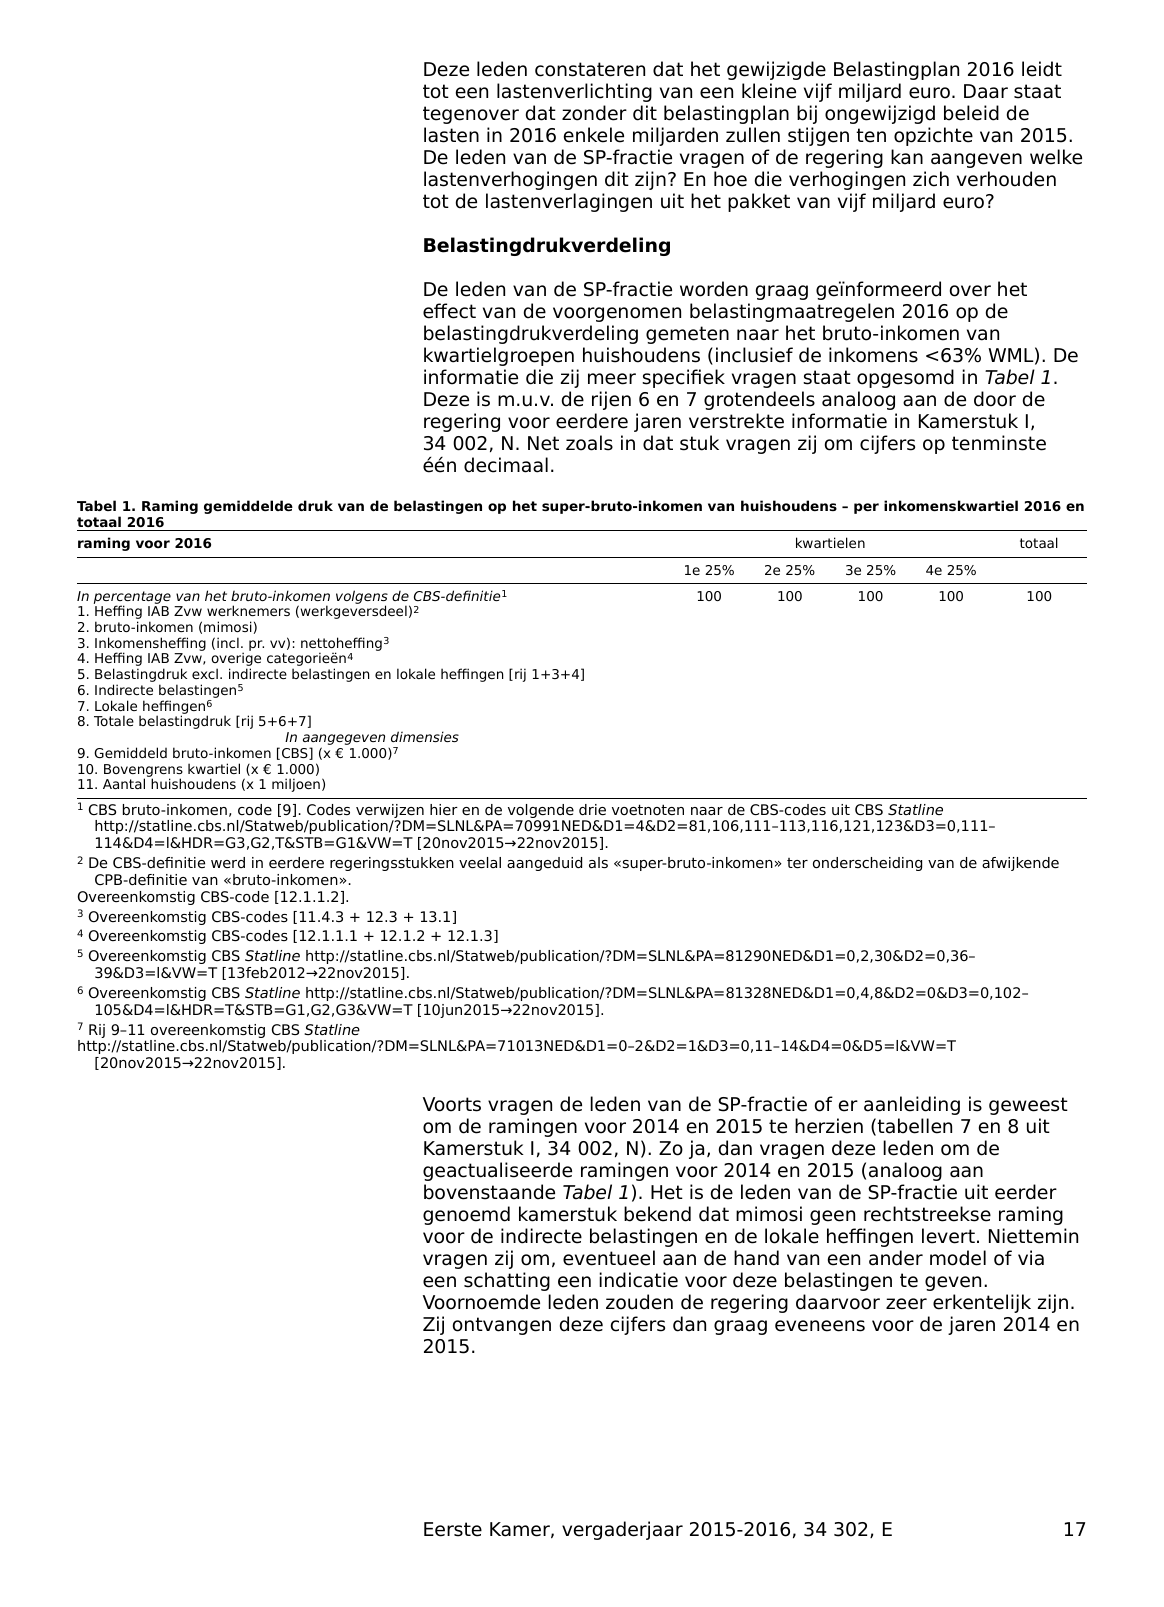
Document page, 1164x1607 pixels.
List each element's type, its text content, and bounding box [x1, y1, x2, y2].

table_cell [669, 620, 749, 636]
table_cell 4. Heffing IAB Zvw, overige categorieën4 [77, 651, 668, 667]
table_cell [911, 620, 991, 636]
table_cell [749, 620, 830, 636]
table_cell [669, 699, 749, 714]
table_cell [991, 604, 1087, 620]
table_cell [669, 636, 749, 651]
table_cell [830, 620, 911, 636]
table_cell [669, 651, 749, 667]
table_cell [911, 604, 991, 620]
table_cell [991, 730, 1087, 746]
table_cell 1e 25% [669, 558, 749, 583]
table_cell 6. Indirecte belastingen5 [77, 683, 668, 698]
table_cell [749, 667, 830, 683]
table_cell [991, 761, 1087, 777]
table_cell [911, 667, 991, 683]
table_cell [830, 714, 911, 730]
table_cell 9. Gemiddeld bruto-inkomen [CBS] (x € 1.000)7 [77, 746, 668, 761]
table_cell 2. bruto-inkomen (mimosi) [77, 620, 668, 636]
table_cell [991, 620, 1087, 636]
table_cell [991, 777, 1087, 798]
table_cell 8. Totale belastingdruk [rij 5+6+7] [77, 714, 668, 730]
table_cell [669, 714, 749, 730]
table_cell [669, 730, 749, 746]
table_cell [911, 761, 991, 777]
table_cell 1. Heffing IAB Zvw werknemers (werkgeversdeel)2 [77, 604, 668, 620]
table_cell [830, 730, 911, 746]
table_cell 1 CBS bruto-inkomen, code [9]. Codes verwijzen hier en de volgende drie voetnoten naar de CBS-codes uit CBS Statline http://statline.cbs.nl/Statweb/publication/?DM=SLNL&PA=70991NED&D1=4&D2=81,106,111–113,116,121,123&D3=0,111–114&D4=l&HDR=G3,G2,T&STB=G1&VW=T [20nov2015→22nov2015]. 2 De CBS-definitie werd in eerdere regeringsstukken veelal aangeduid als «super-bruto-inkomen» ter onderscheiding van de afwijkende CPB-definitie van «bruto-inkomen». Overeenkomstig CBS-code [12.1.1.2]. 3 Overeenkomstig CBS-codes [11.4.3 + 12.3 + 13.1] 4 Overeenkomstig CBS-codes [12.1.1.1 + 12.1.2 + 12.1.3] 5 Overeenkomstig CBS Statline http://statline.cbs.nl/Statweb/publication/?DM=SLNL&PA=81290NED&D1=0,2,30&D2=0,36–39&D3=l&VW=T [13feb2012→22nov2015]. 6 Overeenkomstig CBS Statline http://statline.cbs.nl/Statweb/publication/?DM=SLNL&PA=81328NED&D1=0,4,8&D2=0&D3=0,102–105&D4=l&HDR=T&STB=G1,G2,G3&VW=T [10jun2015→22nov2015]. 7 Rij 9–11 overeenkomstig CBS Statline http://statline.cbs.nl/Statweb/publication/?DM=SLNL&PA=71013NED&D1=0–2&D2=1&D3=0,11–14&D4=0&D5=l&VW=T [20nov2015→22nov2015]. [77, 799, 1087, 1072]
subtitle Belastingdrukverdeling [422, 235, 1087, 257]
table_cell [830, 777, 911, 798]
table_cell [669, 604, 749, 620]
table_cell [830, 683, 911, 698]
table_cell In aangegeven dimensies [77, 730, 668, 746]
table_cell [749, 730, 830, 746]
table_cell 100 [911, 584, 991, 604]
table_cell [830, 761, 911, 777]
table_cell [669, 683, 749, 698]
table_cell [749, 683, 830, 698]
table_cell [749, 636, 830, 651]
table_cell [749, 699, 830, 714]
table_cell [911, 683, 991, 698]
table_cell [991, 746, 1087, 761]
table_cell 4e 25% [911, 558, 991, 583]
table_cell [911, 777, 991, 798]
table_cell [749, 746, 830, 761]
table_cell totaal [991, 531, 1087, 557]
table_cell 3. Inkomensheffing (incl. pr. vv): nettoheffing3 [77, 636, 668, 651]
table_cell [749, 714, 830, 730]
table_cell [991, 714, 1087, 730]
table_cell 100 [669, 584, 749, 604]
table_cell 100 [749, 584, 830, 604]
table_cell [991, 699, 1087, 714]
table_cell [911, 699, 991, 714]
table_cell [669, 746, 749, 761]
table_cell 100 [991, 584, 1087, 604]
table_cell 5. Belastingdruk excl. indirecte belastingen en lokale heffingen [rij 1+3+4] [77, 667, 668, 683]
table_cell [669, 777, 749, 798]
table_cell [749, 777, 830, 798]
text Deze leden constateren dat het gewijzigde Belastingplan 2016 leidt tot een lastenverlichting van een kleine vijf miljard euro. Daar staat tegenover dat zonder dit belastingplan bij ongewijzigd beleid de lasten in 2016 enkele miljarden zullen stijgen ten opzichte van 2015. De leden van de SP-fractie vragen of de regering kan aangeven welke lastenverhogingen dit zijn? En hoe die verhogingen zich verhouden tot de lastenverlagingen uit het pakket van vijf miljard euro? [422, 59, 1087, 213]
table_cell [669, 667, 749, 683]
table_cell [749, 651, 830, 667]
table_cell [669, 761, 749, 777]
table_header Tabel 1. Raming gemiddelde druk van de belastingen op het super-bruto-inkomen van huishoudens – per inkomenskwartiel 2016 en totaal 2016 [77, 499, 1087, 530]
table_cell 3e 25% [830, 558, 911, 583]
table_cell [830, 667, 911, 683]
table_cell [830, 699, 911, 714]
table_cell In percentage van het bruto-inkomen volgens de CBS-definitie1 [77, 584, 668, 604]
table_cell [911, 636, 991, 651]
table_cell [991, 667, 1087, 683]
table_cell [911, 714, 991, 730]
table_cell 7. Lokale heffingen6 [77, 699, 668, 714]
table_cell [911, 746, 991, 761]
table_cell [911, 730, 991, 746]
table_cell [749, 604, 830, 620]
table_cell [991, 683, 1087, 698]
table_cell [749, 761, 830, 777]
table_cell 10. Bovengrens kwartiel (x € 1.000) [77, 761, 668, 777]
table_cell raming voor 2016 [77, 531, 668, 557]
table_cell [830, 636, 911, 651]
table_cell [991, 636, 1087, 651]
table_cell 100 [830, 584, 911, 604]
table_cell [77, 558, 668, 583]
table_cell kwartielen [669, 531, 991, 557]
text Voorts vragen de leden van de SP-fractie of er aanleiding is geweest om de ramingen voor 2014 en 2015 te herzien (tabellen 7 en 8 uit Kamerstuk I, 34 002, N). Zo ja, dan vragen deze leden om de geactualiseerde ramingen voor 2014 en 2015 (analoog aan bovenstaande Tabel 1). Het is de leden van de SP-fractie uit eerder genoemd kamerstuk bekend dat mimosi geen rechtstreekse raming voor de indirecte belastingen en de lokale heffingen levert. Niettemin vragen zij om, eventueel aan de hand van een ander model of via een schatting een indicatie voor deze belastingen te geven. Voornoemde leden zouden de regering daarvoor zeer erkentelijk zijn. Zij ontvangen deze cijfers dan graag eveneens voor de jaren 2014 en 2015. [422, 1094, 1087, 1358]
table_cell [830, 604, 911, 620]
table_cell [830, 651, 911, 667]
table_cell 2e 25% [749, 558, 830, 583]
table_cell 11. Aantal huishoudens (x 1 miljoen) [77, 777, 668, 798]
table_cell [991, 558, 1087, 583]
table_cell [911, 651, 991, 667]
table_cell [991, 651, 1087, 667]
text De leden van de SP-fractie worden graag geïnformeerd over het effect van de voorgenomen belastingmaatregelen 2016 op de belastingdrukverdeling gemeten naar het bruto-inkomen van kwartielgroepen huishoudens (inclusief de inkomens <63% WML). De informatie die zij meer specifiek vragen staat opgesomd in Tabel 1. Deze is m.u.v. de rijen 6 en 7 grotendeels analoog aan de door de regering voor eerdere jaren verstrekte informatie in Kamerstuk I, 34 002, N. Net zoals in dat stuk vragen zij om cijfers op tenminste één decimaal. [422, 279, 1087, 477]
table_cell [830, 746, 911, 761]
